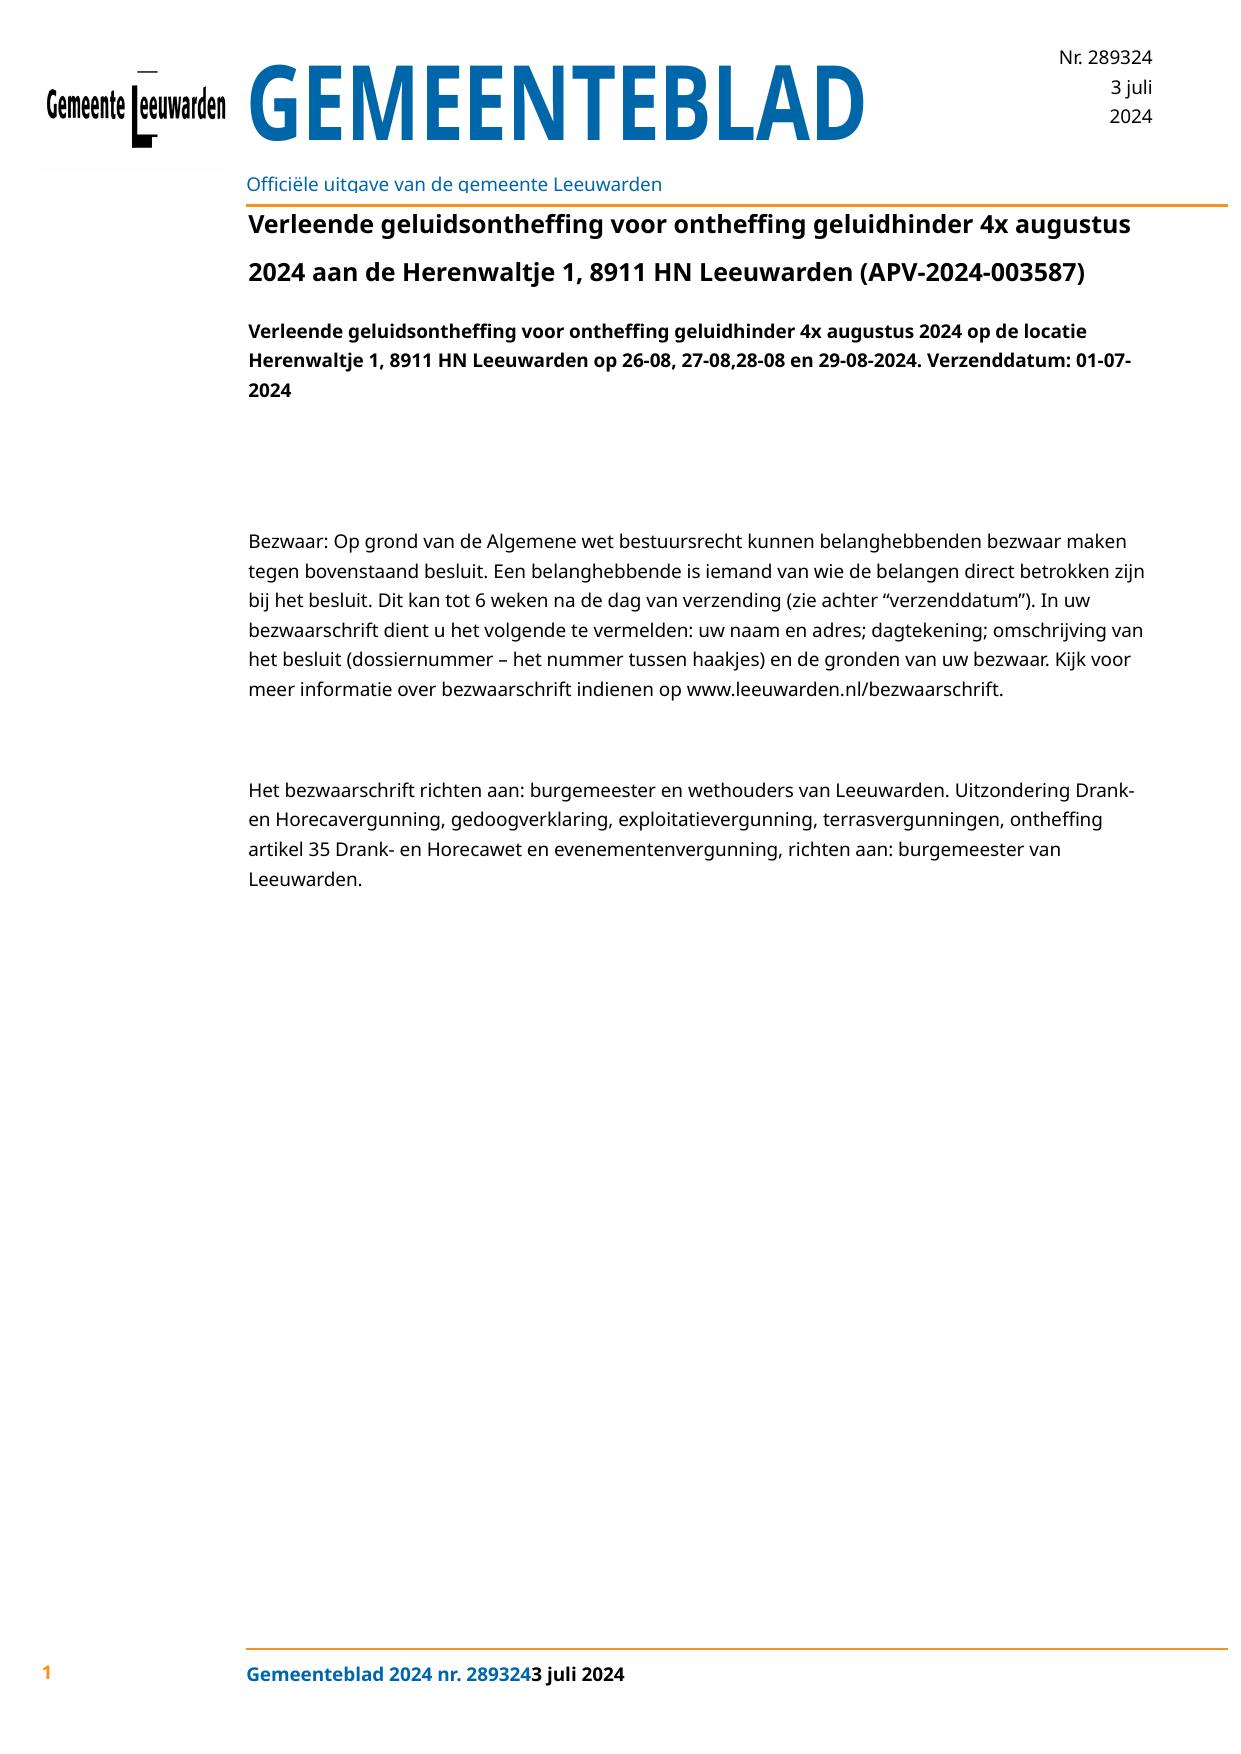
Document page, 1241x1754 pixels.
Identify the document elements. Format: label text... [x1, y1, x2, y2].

text Bezwaar: Op grond van de Algemene wet bestuursrecht kunnen belanghebbenden bezwaar maken tegen bovenstaand besluit. Een belanghebbende is iemand van wie de belangen direct betrokken zijn bij het besluit. Dit kan tot 6 weken na de dag van verzending (zie achter “verzenddatum”). In uw bezwaarschrift dient u het volgende te vermelden: uw naam en adres; dagtekening; omschrijving van het besluit (dossiernummer – het nummer tussen haakjes) en de gronden van uw bezwaar. Kijk voor meer informatie over bezwaarschrift indienen op www.leeuwarden.nl/bezwaarschrift. [248, 528, 1152, 702]
text Het bezwaarschrift richten aan: burgemeester en wethouders van Leeuwarden. Uitzondering Drank- en Horecavergunning, gedoogverklaring, exploitatievergunning, terrasvergunningen, ontheffing artikel 35 Drank- en Horecawet en evenementenvergunning, richten aan: burgemeester van Leeuwarden. [248, 777, 1152, 892]
picture [41, 47, 231, 172]
text Verleende geluidsontheffing voor ontheffing geluidhinder 4x augustus 2024 op de locatie Herenwaltje 1, 8911 HN Leeuwarden op 26-08, 27-08,28-08 en 29-08-2024. Verzenddatum: 01-07-2024 [248, 318, 1152, 403]
text Verleende geluidsontheffing voor ontheffing geluidhinder 4x augustus 2024 aan de Herenwaltje 1, 8911 HN Leeuwarden (APV-2024-003587) [248, 207, 1152, 288]
